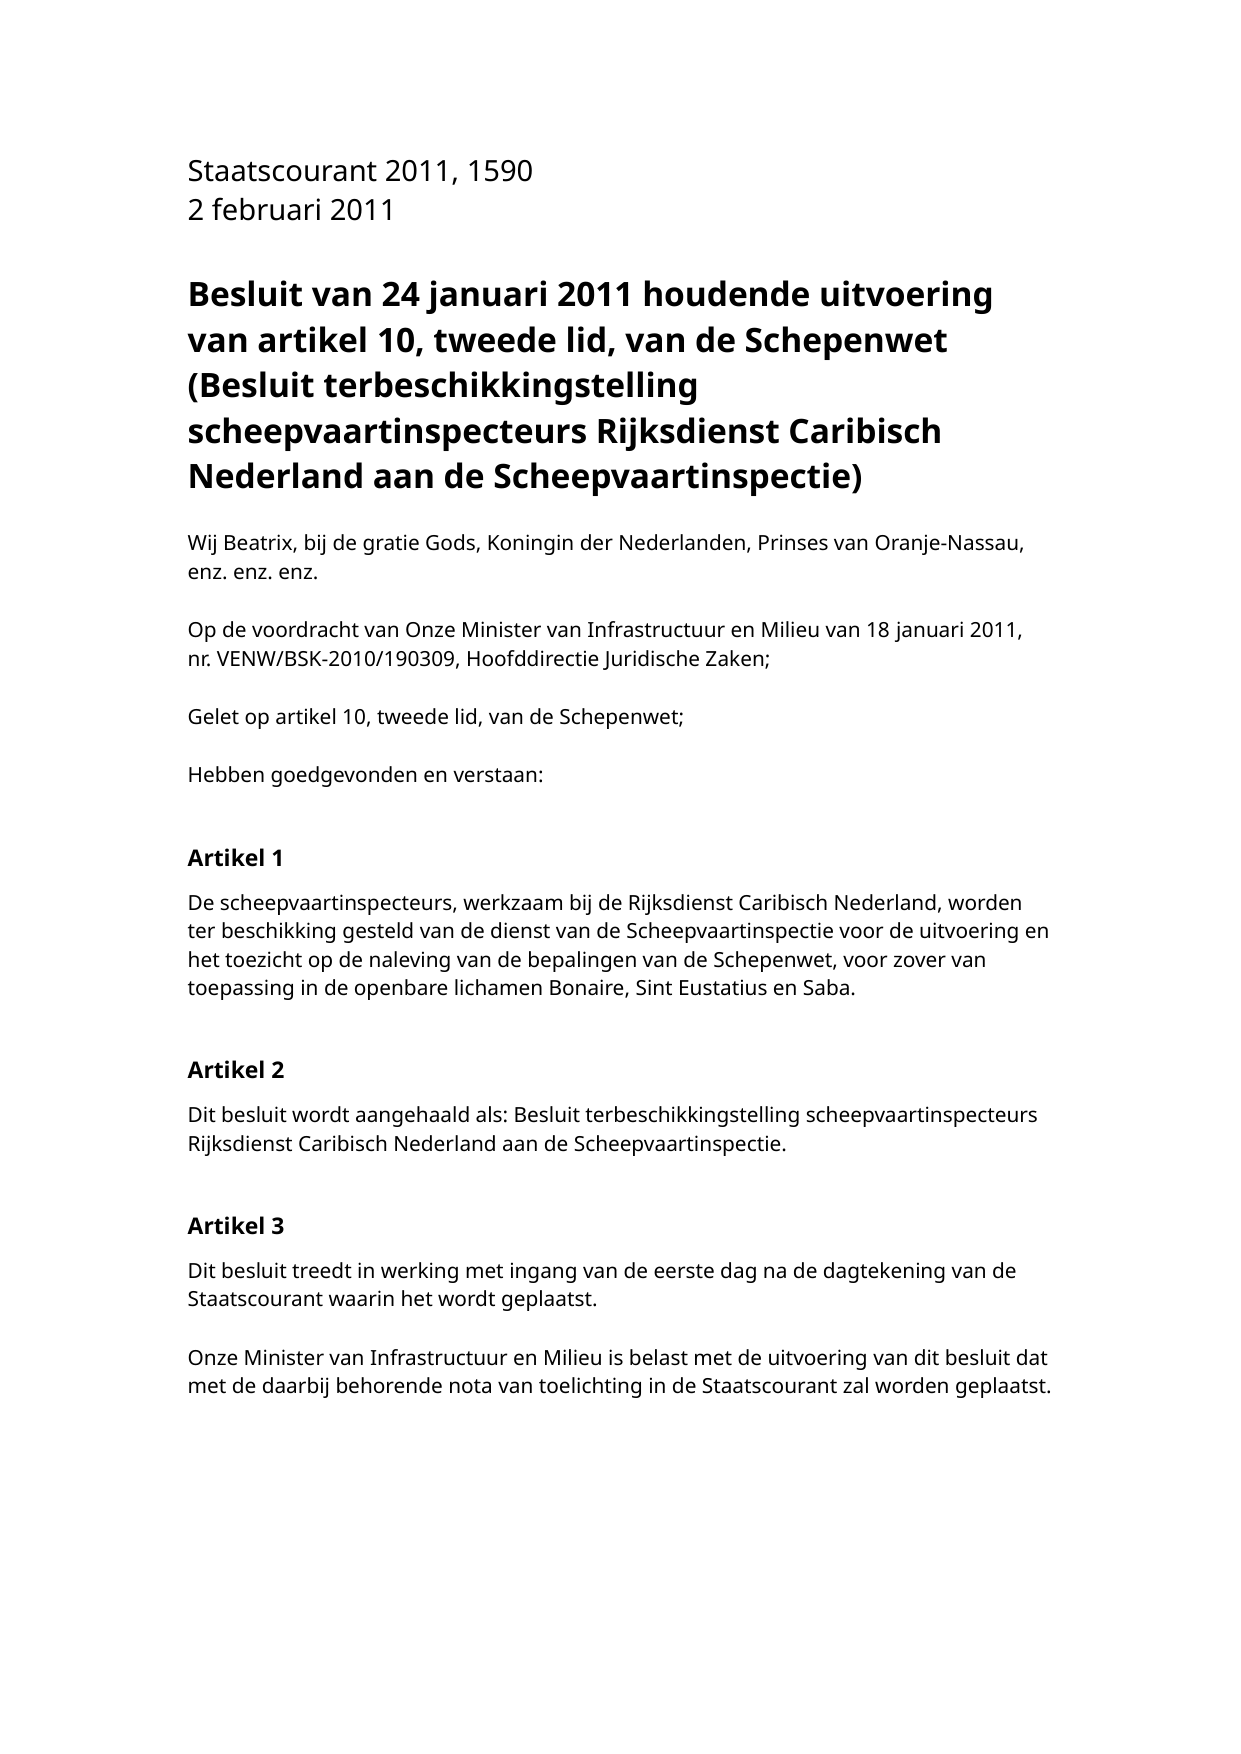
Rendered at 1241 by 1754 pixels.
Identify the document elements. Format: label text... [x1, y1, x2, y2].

text Op de voordracht van Onze Minister van Infrastructuur en Milieu van 18 januari 2011, nr. VENW/BSK-2010/190309, Hoofddirectie Juridische Zaken; [187, 615, 1053, 672]
text De scheepvaartinspecteurs, werkzaam bij de Rijksdienst Caribisch Nederland, worden ter beschikking gesteld van de dienst van de Scheepvaartinspectie voor de uitvoering en het toezicht op de naleving van de bepalingen van de Schepenwet, voor zover van toepassing in de openbare lichamen Bonaire, Sint Eustatius en Saba. [187, 888, 1053, 1002]
text 2 februari 2011 [187, 190, 1053, 229]
subtitle Besluit van 24 januari 2011 houdende uitvoering van artikel 10, tweede lid, van de Schepenwet (Besluit terbeschikkingstelling scheepvaartinspecteurs Rijksdienst Caribisch Nederland aan de Scheepvaartinspectie) [187, 271, 1053, 498]
subtitle Artikel 1 [187, 842, 1053, 873]
text Dit besluit wordt aangehaald als: Besluit terbeschikkingstelling scheepvaartinspecteurs Rijksdienst Caribisch Nederland aan de Scheepvaartinspectie. [187, 1100, 1053, 1157]
text Onze Minister van Infrastructuur en Milieu is belast met de uitvoering van dit besluit dat met de daarbij behorende nota van toelichting in de Staatscourant zal worden geplaatst. [187, 1343, 1053, 1400]
text Gelet op artikel 10, tweede lid, van de Schepenwet; [187, 702, 1053, 731]
text Hebben goedgevonden en verstaan: [187, 761, 1053, 789]
subtitle Artikel 3 [187, 1210, 1053, 1241]
text Dit besluit treedt in werking met ingang van de eerste dag na de dagtekening van de Staatscourant waarin het wordt geplaatst. [187, 1256, 1053, 1313]
subtitle Artikel 2 [187, 1054, 1053, 1085]
text Wij Beatrix, bij de gratie Gods, Koningin der Nederlanden, Prinses van Oranje-Nassau, enz. enz. enz. [187, 528, 1053, 585]
text Staatscourant 2011, 1590 [187, 150, 1053, 190]
